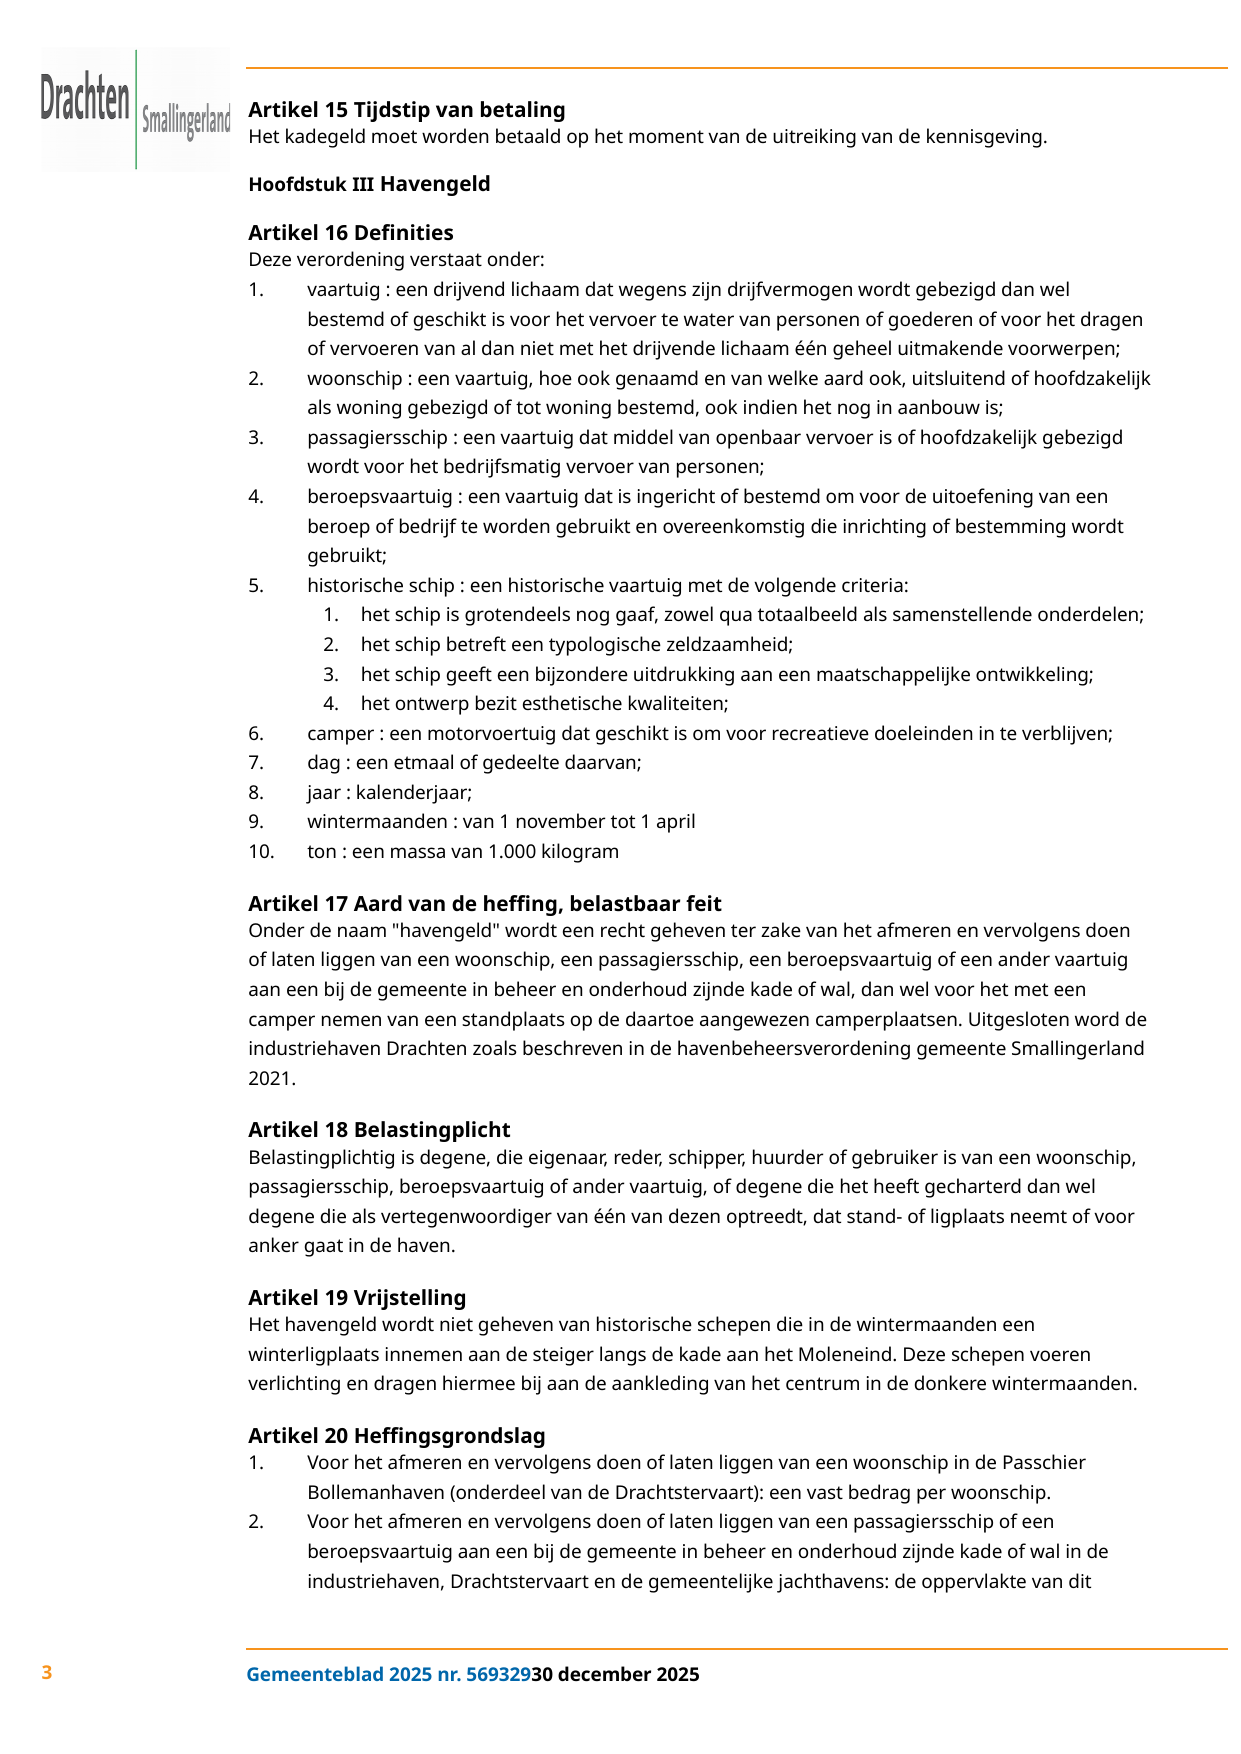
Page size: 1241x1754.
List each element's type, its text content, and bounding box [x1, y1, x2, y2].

list passagiersschip : een vaartuig dat middel van openbaar vervoer is of hoofdzakelijk gebezigd wordt voor het bedrijfsmatig vervoer van personen; [248, 424, 1152, 479]
list het ontwerp bezit esthetische kwaliteiten; [323, 690, 1152, 716]
picture [41, 47, 231, 172]
text Deze verordening verstaat onder: [248, 247, 1152, 272]
list woonschip : een vaartuig, hoe ook genaamd en van welke aard ook, uitsluitend of hoofdzakelijk als woning gebezigd of tot woning bestemd, ook indien het nog in aanbouw is; [248, 365, 1152, 420]
text Belastingplichtig is degene, die eigenaar, reder, schipper, huurder of gebruiker is van een woonschip, passagiersschip, beroepsvaartuig of ander vaartuig, of degene die het heeft gecharterd dan wel degene die als vertegenwoordiger van één van dezen optreedt, dat stand- of ligplaats neemt of voor anker gaat in de haven. [248, 1144, 1152, 1258]
text Artikel 18 Belastingplicht [248, 1115, 1152, 1144]
list het schip betreft een typologische zeldzaamheid; [323, 631, 1152, 657]
text Artikel 19 Vrijstelling [248, 1283, 1152, 1311]
text Onder de naam "havengeld" wordt een recht geheven ter zake van het afmeren en vervolgens doen of laten liggen van een woonschip, een passagiersschip, een beroepsvaartuig of een ander vaartuig aan een bij de gemeente in beheer en onderhoud zijnde kade of wal, dan wel voor het met een camper nemen van een standplaats op de daartoe aangewezen camperplaatsen. Uitgesloten word de industriehaven Drachten zoals beschreven in de havenbeheersverordening gemeente Smallingerland 2021. [248, 917, 1152, 1091]
list jaar : kalenderjaar; [248, 779, 1152, 805]
list dag : een etmaal of gedeelte daarvan; [248, 749, 1152, 775]
list Voor het afmeren en vervolgens doen of laten liggen van een passagiersschip of een beroepsvaartuig aan een bij de gemeente in beheer en onderhoud zijnde kade of wal in de industriehaven, Drachtstervaart en de gemeentelijke jachthavens: de oppervlakte van dit [248, 1509, 1152, 1593]
list wintermaanden : van 1 november tot 1 april [248, 809, 1152, 834]
list ton : een massa van 1.000 kilogram [248, 838, 1152, 864]
list camper : een motorvoertuig dat geschikt is om voor recreatieve doeleinden in te verblijven; [248, 720, 1152, 746]
list beroepsvaartuig : een vaartuig dat is ingericht of bestemd om voor de uitoefening van een beroep of bedrijf te worden gebruikt en overeenkomstig die inrichting of bestemming wordt gebruikt; [248, 483, 1152, 568]
text Hoofdstuk III Havengeld [248, 169, 1152, 197]
text Artikel 16 Definities [248, 218, 1152, 247]
text Artikel 15 Tijdstip van betaling [248, 95, 1152, 123]
list het schip geeft een bijzondere uitdrukking aan een maatschappelijke ontwikkeling; [323, 661, 1152, 686]
text Artikel 20 Heffingsgrondslag [248, 1421, 1152, 1449]
list het schip is grotendeels nog gaaf, zowel qua totaalbeeld als samenstellende onderdelen; [323, 602, 1152, 627]
text Het kadegeld moet worden betaald op het moment van de uitreiking van de kennisgeving. [248, 123, 1152, 149]
list vaartuig : een drijvend lichaam dat wegens zijn drijfvermogen wordt gebezigd dan wel bestemd of geschikt is voor het vervoer te water van personen of goederen of voor het dragen of vervoeren van al dan niet met het drijvende lichaam één geheel uitmakende voorwerpen; [248, 276, 1152, 361]
list Voor het afmeren en vervolgens doen of laten liggen van een woonschip in de Passchier Bollemanhaven (onderdeel van de Drachtstervaart): een vast bedrag per woonschip. [248, 1449, 1152, 1505]
list historische schip : een historische vaartuig met de volgende criteria: [248, 572, 1152, 598]
text Het havengeld wordt niet geheven van historische schepen die in de wintermaanden een winterligplaats innemen aan de steiger langs de kade aan het Moleneind. Deze schepen voeren verlichting en dragen hiermee bij aan de aankleding van het centrum in de donkere wintermaanden. [248, 1311, 1152, 1396]
text Artikel 17 Aard van de heffing, belastbaar feit [248, 889, 1152, 917]
